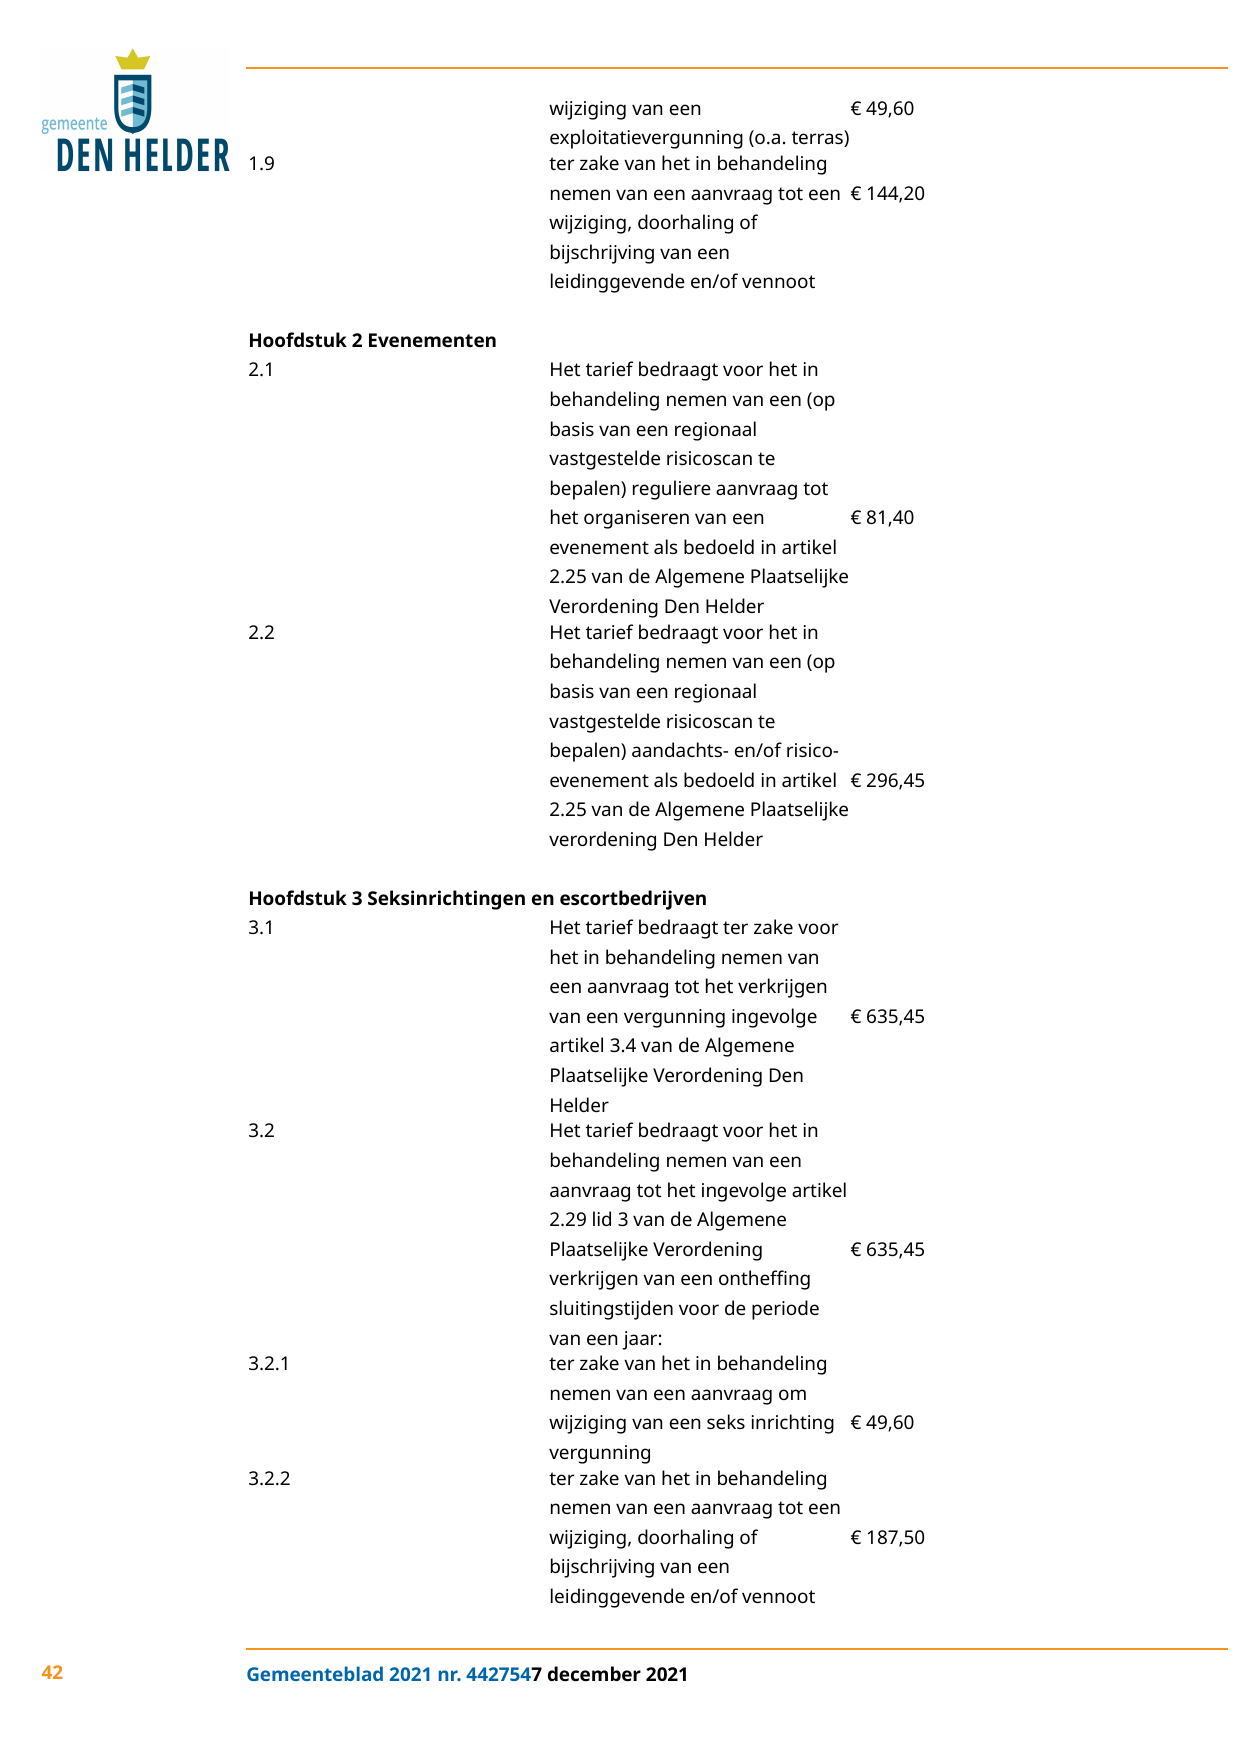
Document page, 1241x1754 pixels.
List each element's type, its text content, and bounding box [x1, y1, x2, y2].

table_header 2.1 [248, 357, 549, 619]
table_cell € 49,60 [850, 95, 1152, 150]
table_cell ter zake van het in behandeling nemen van een aanvraag tot een wijziging, doorhaling of bijschrijving van een leidinggevende en/of vennoot [549, 1465, 850, 1609]
table_header € 635,45 [850, 914, 1152, 1118]
table_header € 81,40 [850, 357, 1152, 619]
picture [130, 157, 135, 172]
picture [220, 160, 224, 172]
picture [100, 154, 106, 172]
table_cell € 635,45 [850, 1118, 1152, 1350]
table_header Het tarief bedraagt ter zake voor het in behandeling nemen van een aanvraag tot het verkrijgen van een vergunning ingevolge artikel 3.4 van de Algemene Plaatselijke Verordening Den Helder [549, 914, 850, 1118]
table_cell Het tarief bedraagt voor het in behandeling nemen van een (op basis van een regionaal vastgestelde risicoscan te bepalen) aandachts- en/of risico-evenement als bedoeld in artikel 2.25 van de Algemene Plaatselijke verordening Den Helder [549, 619, 850, 852]
table_cell 2.2 [248, 619, 549, 852]
table_cell 1.9 [248, 150, 549, 294]
table_header 3.1 [248, 914, 549, 1118]
table_cell € 144,20 [850, 150, 1152, 294]
table_cell ter zake van het in behandeling nemen van een aanvraag om wijziging van een seks inrichting vergunning [549, 1350, 850, 1465]
table_cell wijziging van een exploitatievergunning (o.a. terras) [549, 95, 850, 150]
table_cell € 296,45 [850, 619, 1152, 852]
picture [41, 47, 231, 172]
text Hoofdstuk 3 Seksinrichtingen en escortbedrijven [248, 885, 1152, 910]
table_cell 3.2 [248, 1118, 549, 1350]
text Hoofdstuk 2 Evenementen [248, 327, 1152, 353]
picture [182, 144, 187, 165]
table_cell Het tarief bedraagt voor het in behandeling nemen van een aanvraag tot het ingevolge artikel 2.29 lid 3 van de Algemene Plaatselijke Verordening verkrijgen van een ontheffing sluitingstijden voor de periode van een jaar: [549, 1118, 850, 1350]
table_cell 3.2.2 [248, 1465, 549, 1609]
table_cell [248, 95, 549, 150]
table_cell € 49,60 [850, 1350, 1152, 1465]
table_cell ter zake van het in behandeling nemen van een aanvraag tot een wijziging, doorhaling of bijschrijving van een leidinggevende en/of vennoot [549, 150, 850, 294]
table_cell € 187,50 [850, 1465, 1152, 1609]
table_cell 3.2.1 [248, 1350, 549, 1465]
picture [63, 144, 68, 165]
table_header Het tarief bedraagt voor het in behandeling nemen van een (op basis van een regionaal vastgestelde risicoscan te bepalen) reguliere aanvraag tot het organiseren van een evenement als bedoeld in artikel 2.25 van de Algemene Plaatselijke Verordening Den Helder [549, 357, 850, 619]
